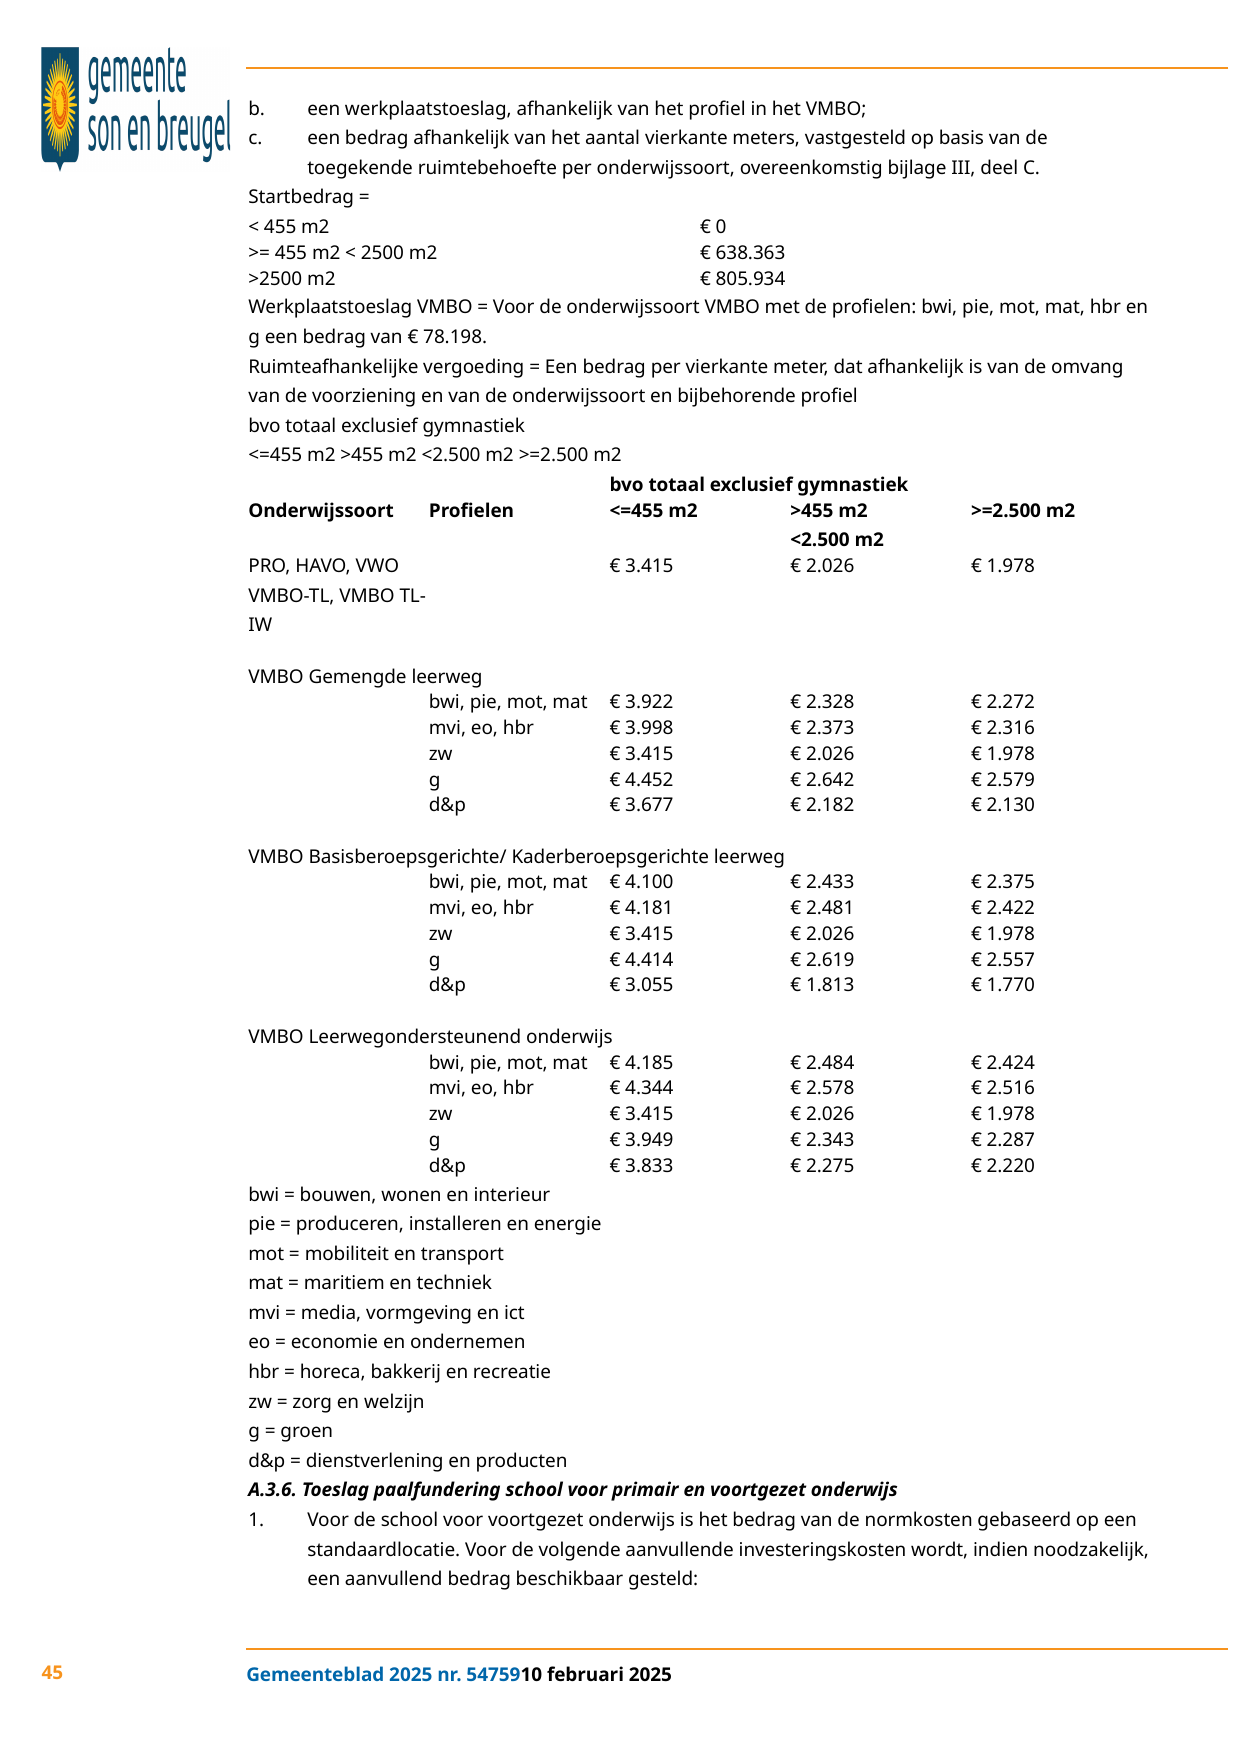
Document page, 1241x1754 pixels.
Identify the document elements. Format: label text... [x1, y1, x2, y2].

table_cell [248, 689, 429, 714]
table_cell € 4.344 [609, 1075, 790, 1100]
table_cell [248, 714, 429, 740]
table_cell d&p [429, 972, 609, 997]
table_cell d&p [429, 1152, 609, 1177]
table_cell € 2.619 [790, 946, 971, 972]
table_cell [248, 869, 429, 894]
table_cell € 1.978 [971, 920, 1152, 946]
table_cell € 3.833 [609, 1152, 790, 1177]
table_cell mvi, eo, hbr [429, 895, 609, 920]
table_cell € 1.978 [971, 552, 1152, 637]
table_cell € 2.424 [971, 1049, 1152, 1074]
table_cell VMBO Gemengde leerweg [248, 663, 1152, 689]
table_cell € 1.978 [971, 1100, 1152, 1126]
text bwi = bouwen, wonen en interieur [248, 1181, 1152, 1206]
table_cell € 4.414 [609, 946, 790, 972]
table_cell Profielen [429, 497, 609, 552]
table_header < 455 m2 [248, 213, 700, 239]
table_cell € 2.642 [790, 766, 971, 792]
table_cell [248, 946, 429, 972]
table_cell € 2.516 [971, 1075, 1152, 1100]
table_cell Onderwijssoort [248, 497, 429, 552]
text mat = maritiem en techniek [248, 1269, 1152, 1295]
text pie = produceren, installeren en energie [248, 1210, 1152, 1236]
table_cell zw [429, 740, 609, 766]
table_cell € 2.182 [790, 792, 971, 817]
table_cell [248, 740, 429, 766]
table_header € 0 [700, 213, 1152, 239]
table_cell € 4.185 [609, 1049, 790, 1074]
table_cell [248, 817, 1152, 843]
table_cell mvi, eo, hbr [429, 1075, 609, 1100]
text mot = mobiliteit en transport [248, 1240, 1152, 1266]
text hbr = horeca, bakkerij en recreatie [248, 1358, 1152, 1384]
table_cell [248, 972, 429, 997]
table_cell € 3.677 [609, 792, 790, 817]
table_cell € 3.922 [609, 689, 790, 714]
text eo = economie en ondernemen [248, 1329, 1152, 1354]
table_cell € 2.026 [790, 1100, 971, 1126]
table_cell € 2.220 [971, 1152, 1152, 1177]
table_cell d&p [429, 792, 609, 817]
table_cell >= 455 m2 < 2500 m2 [248, 239, 700, 265]
table_header [248, 471, 609, 497]
table_cell € 1.813 [790, 972, 971, 997]
table_cell € 4.452 [609, 766, 790, 792]
table_cell [248, 637, 1152, 663]
table_cell € 2.578 [790, 1075, 971, 1100]
table_cell VMBO Leerwegondersteunend onderwijs [248, 1023, 1152, 1049]
table_cell [248, 766, 429, 792]
table_cell € 3.949 [609, 1126, 790, 1152]
table_cell [248, 1100, 429, 1126]
table_cell [248, 1049, 429, 1074]
text mvi = media, vormgeving en ict [248, 1299, 1152, 1325]
table_cell [248, 1075, 429, 1100]
table_cell bwi, pie, mot, mat [429, 689, 609, 714]
table_cell € 3.998 [609, 714, 790, 740]
table_cell g [429, 1126, 609, 1152]
text Ruimteafhankelijke vergoeding = Een bedrag per vierkante meter, dat afhankelijk is van de omvang van de voorziening en van de onderwijssoort en bijbehorende profiel [248, 353, 1152, 408]
table_cell € 4.181 [609, 895, 790, 920]
text <=455 m2 >455 m2 <2.500 m2 >=2.500 m2 [248, 442, 1152, 467]
table_cell [248, 792, 429, 817]
text d&p = dienstverlening en producten [248, 1447, 1152, 1473]
table_cell PRO, HAVO, VWO VMBO-TL, VMBO TL-IW [248, 552, 429, 637]
table_cell bwi, pie, mot, mat [429, 1049, 609, 1074]
table_cell € 2.433 [790, 869, 971, 894]
table_cell € 2.316 [971, 714, 1152, 740]
table_cell [248, 920, 429, 946]
table_cell € 2.375 [971, 869, 1152, 894]
table_cell € 1.978 [971, 740, 1152, 766]
list een bedrag afhankelijk van het aantal vierkante meters, vastgesteld op basis van de toegekende ruimtebehoefte per onderwijssoort, overeenkomstig bijlage III, deel C. [248, 124, 1152, 180]
text A.3.6. Toeslag paalfundering school voor primair en voortgezet onderwijs [248, 1477, 1152, 1502]
table_cell € 638.363 [700, 239, 1152, 265]
table_cell >=2.500 m2 [971, 497, 1152, 552]
table_cell € 2.026 [790, 920, 971, 946]
table_cell bwi, pie, mot, mat [429, 869, 609, 894]
table_cell € 3.415 [609, 552, 790, 637]
picture [41, 47, 231, 172]
table_cell € 2.275 [790, 1152, 971, 1177]
table_cell mvi, eo, hbr [429, 714, 609, 740]
table_cell € 1.770 [971, 972, 1152, 997]
table_cell € 2.130 [971, 792, 1152, 817]
table_cell € 3.415 [609, 740, 790, 766]
table_cell VMBO Basisberoepsgerichte/ Kaderberoepsgerichte leerweg [248, 843, 1152, 869]
table_cell € 4.100 [609, 869, 790, 894]
table_cell [248, 1126, 429, 1152]
table_cell >2500 m2 [248, 265, 700, 290]
table_cell [248, 998, 1152, 1023]
table_cell € 3.415 [609, 1100, 790, 1126]
table_cell € 2.287 [971, 1126, 1152, 1152]
table_cell zw [429, 920, 609, 946]
table_cell [429, 552, 609, 637]
table_header bvo totaal exclusief gymnastiek [609, 471, 1152, 497]
table_cell g [429, 946, 609, 972]
table_cell >455 m2 <2.500 m2 [790, 497, 971, 552]
text Werkplaatstoeslag VMBO = Voor de onderwijssoort VMBO met de profielen: bwi, pie, mot, mat, hbr en g een bedrag van € 78.198. [248, 294, 1152, 349]
table_cell g [429, 766, 609, 792]
table_cell € 3.415 [609, 920, 790, 946]
table_cell € 2.481 [790, 895, 971, 920]
table_cell € 2.484 [790, 1049, 971, 1074]
table_cell € 2.272 [971, 689, 1152, 714]
table_cell € 2.557 [971, 946, 1152, 972]
table_cell € 2.026 [790, 740, 971, 766]
table_cell € 2.422 [971, 895, 1152, 920]
table_cell € 2.026 [790, 552, 971, 637]
table_cell zw [429, 1100, 609, 1126]
table_cell € 3.055 [609, 972, 790, 997]
list Voor de school voor voortgezet onderwijs is het bedrag van de normkosten gebaseerd op een standaardlocatie. Voor de volgende aanvullende investeringskosten wordt, indien noodzakelijk, een aanvullend bedrag beschikbaar gesteld: [248, 1506, 1152, 1591]
table_cell € 2.373 [790, 714, 971, 740]
table_cell [248, 1152, 429, 1177]
text g = groen [248, 1417, 1152, 1443]
table_cell € 2.328 [790, 689, 971, 714]
table_cell € 2.343 [790, 1126, 971, 1152]
table_cell € 2.579 [971, 766, 1152, 792]
list een werkplaatstoeslag, afhankelijk van het profiel in het VMBO; [248, 95, 1152, 121]
text zw = zorg en welzijn [248, 1388, 1152, 1413]
table_cell [248, 895, 429, 920]
text bvo totaal exclusief gymnastiek [248, 412, 1152, 438]
table_cell € 805.934 [700, 265, 1152, 290]
text Startbedrag = [248, 183, 1152, 209]
table_cell <=455 m2 [609, 497, 790, 552]
